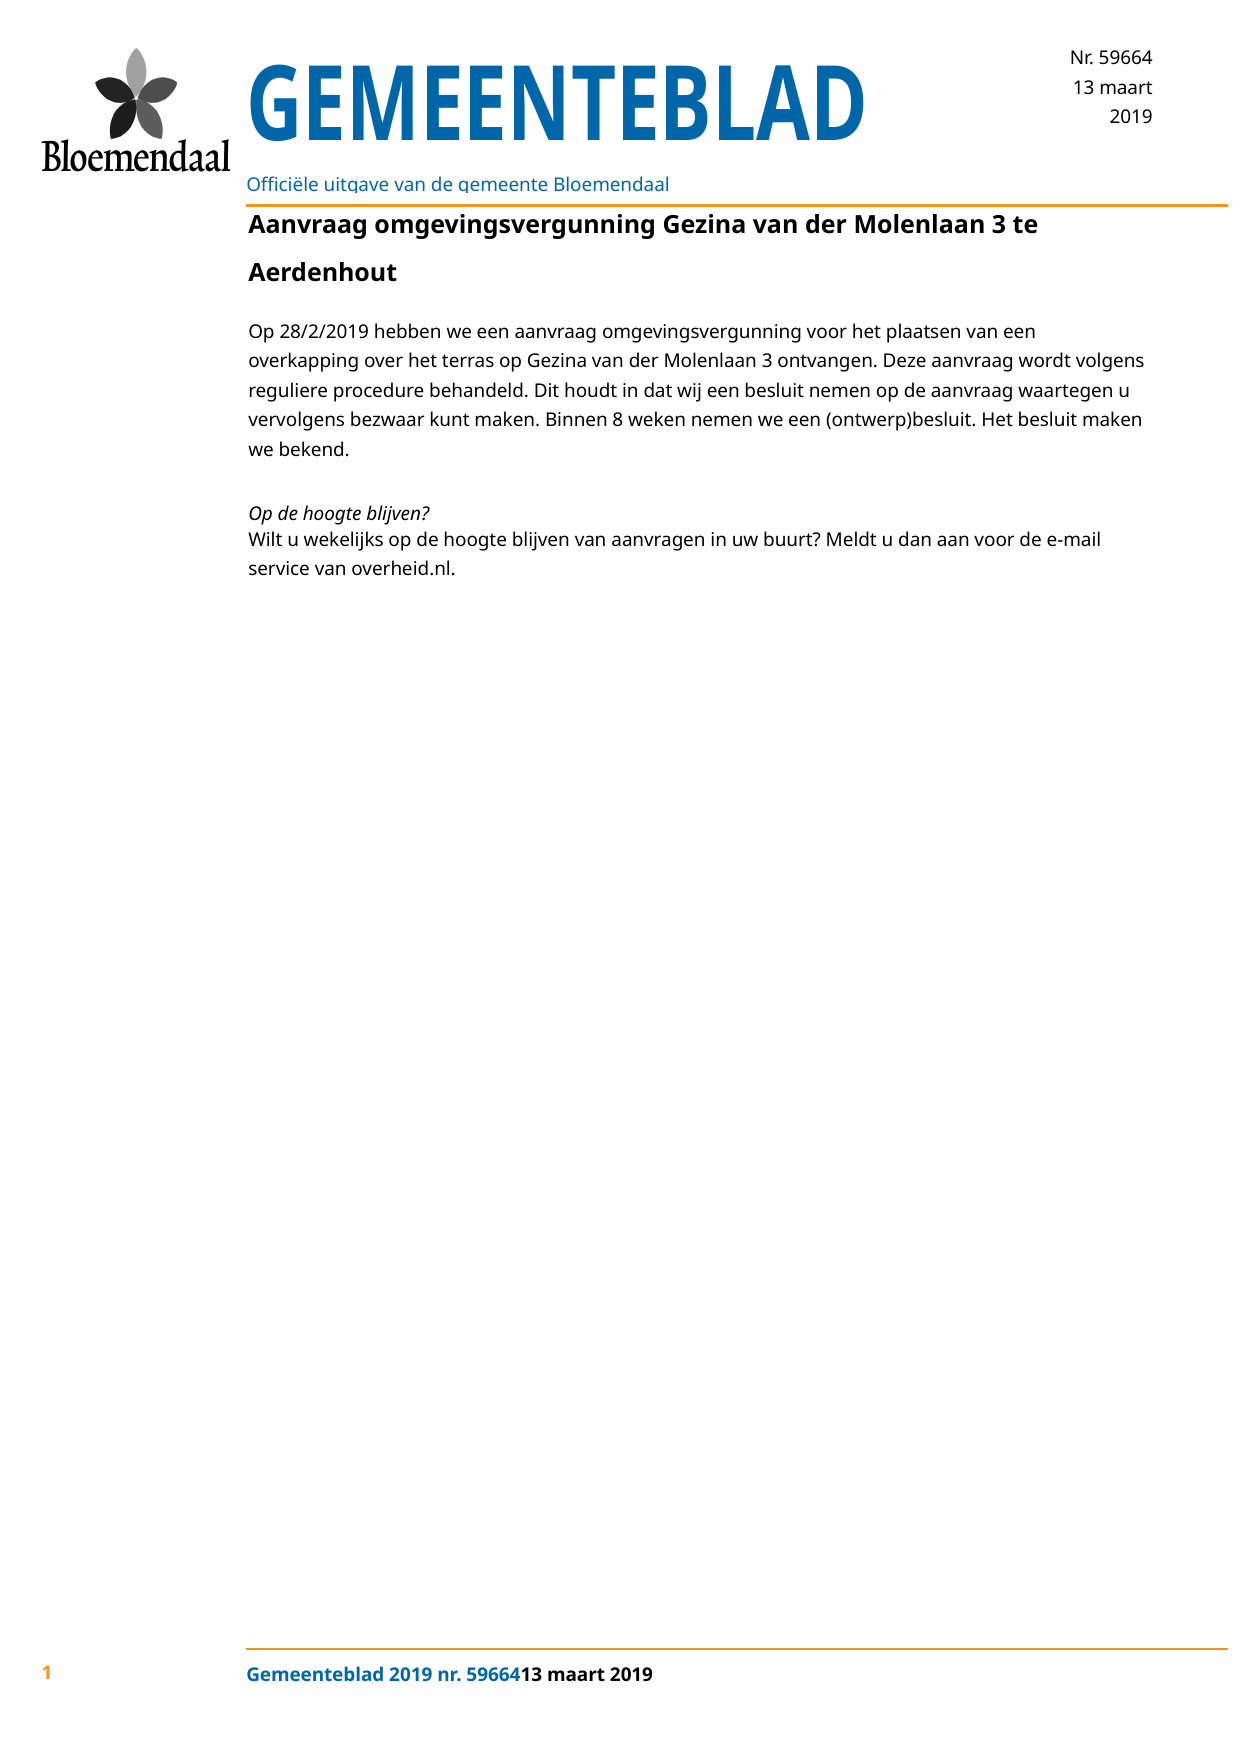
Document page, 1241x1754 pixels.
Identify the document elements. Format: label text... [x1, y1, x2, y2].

text Op de hoogte blijven? [248, 500, 1152, 526]
text Aanvraag omgevingsvergunning Gezina van der Molenlaan 3 te Aerdenhout [248, 207, 1152, 288]
text Op 28/2/2019 hebben we een aanvraag omgevingsvergunning voor het plaatsen van een overkapping over het terras op Gezina van der Molenlaan 3 ontvangen. Deze aanvraag wordt volgens reguliere procedure behandeld. Dit houdt in dat wij een besluit nemen op de aanvraag waartegen u vervolgens bezwaar kunt maken. Binnen 8 weken nemen we een (ontwerp)besluit. Het besluit maken we bekend. [248, 318, 1152, 462]
picture [41, 47, 231, 172]
text Wilt u wekelijks op de hoogte blijven van aanvragen in uw buurt? Meldt u dan aan voor de e-mail service van overheid.nl. [248, 526, 1152, 581]
